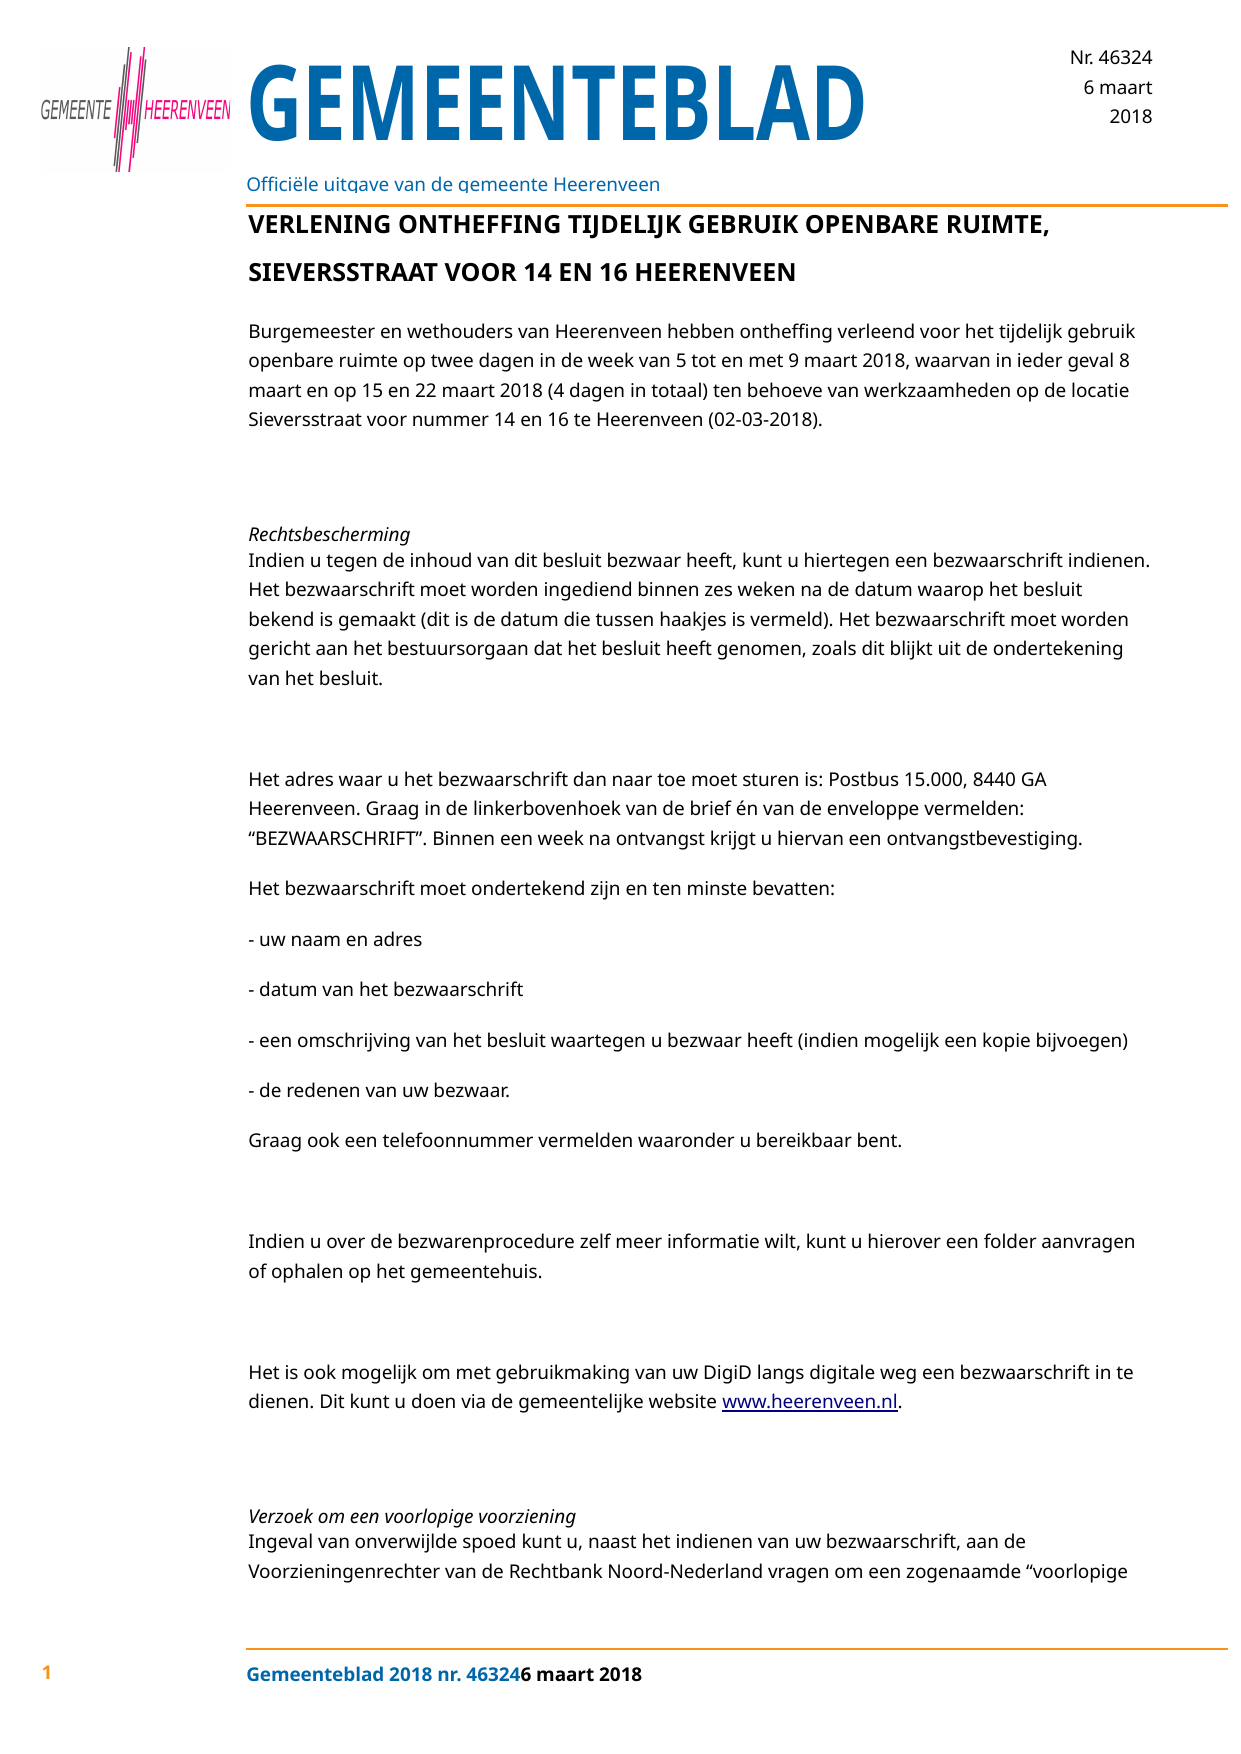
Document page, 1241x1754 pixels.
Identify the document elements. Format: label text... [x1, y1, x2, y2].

text Het adres waar u het bezwaarschrift dan naar toe moet sturen is: Postbus 15.000, 8440 GA Heerenveen. Graag in de linkerbovenhoek van de brief én van de enveloppe vermelden: “BEZWAARSCHRIFT”. Binnen een week na ontvangst krijgt u hiervan een ontvangstbevestiging. [248, 766, 1152, 851]
text VERLENING ONTHEFFING TIJDELIJK GEBRUIK OPENBARE RUIMTE, SIEVERSSTRAAT VOOR 14 EN 16 HEERENVEEN [248, 207, 1152, 288]
text Indien u tegen de inhoud van dit besluit bezwaar heeft, kunt u hiertegen een bezwaarschrift indienen. Het bezwaarschrift moet worden ingediend binnen zes weken na de datum waarop het besluit bekend is gemaakt (dit is de datum die tussen haakjes is vermeld). Het bezwaarschrift moet worden gericht aan het bestuursorgaan dat het besluit heeft genomen, zoals dit blijkt uit de ondertekening van het besluit. [248, 547, 1152, 691]
text Indien u over de bezwarenprocedure zelf meer informatie wilt, kunt u hierover een folder aanvragen of ophalen op het gemeentehuis. [248, 1228, 1152, 1284]
text - datum van het bezwaarschrift [248, 976, 1152, 1002]
text Rechtsbescherming [248, 521, 1152, 547]
text Graag ook een telefoonnummer vermelden waaronder u bereikbaar bent. [248, 1128, 1152, 1153]
text Het is ook mogelijk om met gebruikmaking van uw DigiD langs digitale weg een bezwaarschrift in te dienen. Dit kunt u doen via de gemeentelijke website www.heerenveen.nl. [248, 1359, 1152, 1414]
text - uw naam en adres [248, 926, 1152, 952]
text Het bezwaarschrift moet ondertekend zijn en ten minste bevatten: [248, 876, 1152, 901]
text Verzoek om een voorlopige voorziening [248, 1503, 1152, 1528]
picture [41, 47, 231, 172]
text - een omschrijving van het besluit waartegen u bezwaar heeft (indien mogelijk een kopie bijvoegen) [248, 1027, 1152, 1052]
text Ingeval van onverwijlde spoed kunt u, naast het indienen van uw bezwaarschrift, aan de Voorzieningenrechter van de Rechtbank Noord-Nederland vragen om een zogenaamde “voorlopige [248, 1528, 1152, 1584]
text - de redenen van uw bezwaar. [248, 1077, 1152, 1103]
text Burgemeester en wethouders van Heerenveen hebben ontheffing verleend voor het tijdelijk gebruik openbare ruimte op twee dagen in de week van 5 tot en met 9 maart 2018, waarvan in ieder geval 8 maart en op 15 en 22 maart 2018 (4 dagen in totaal) ten behoeve van werkzaamheden op de locatie Sieversstraat voor nummer 14 en 16 te Heerenveen (02-03-2018). [248, 318, 1152, 432]
